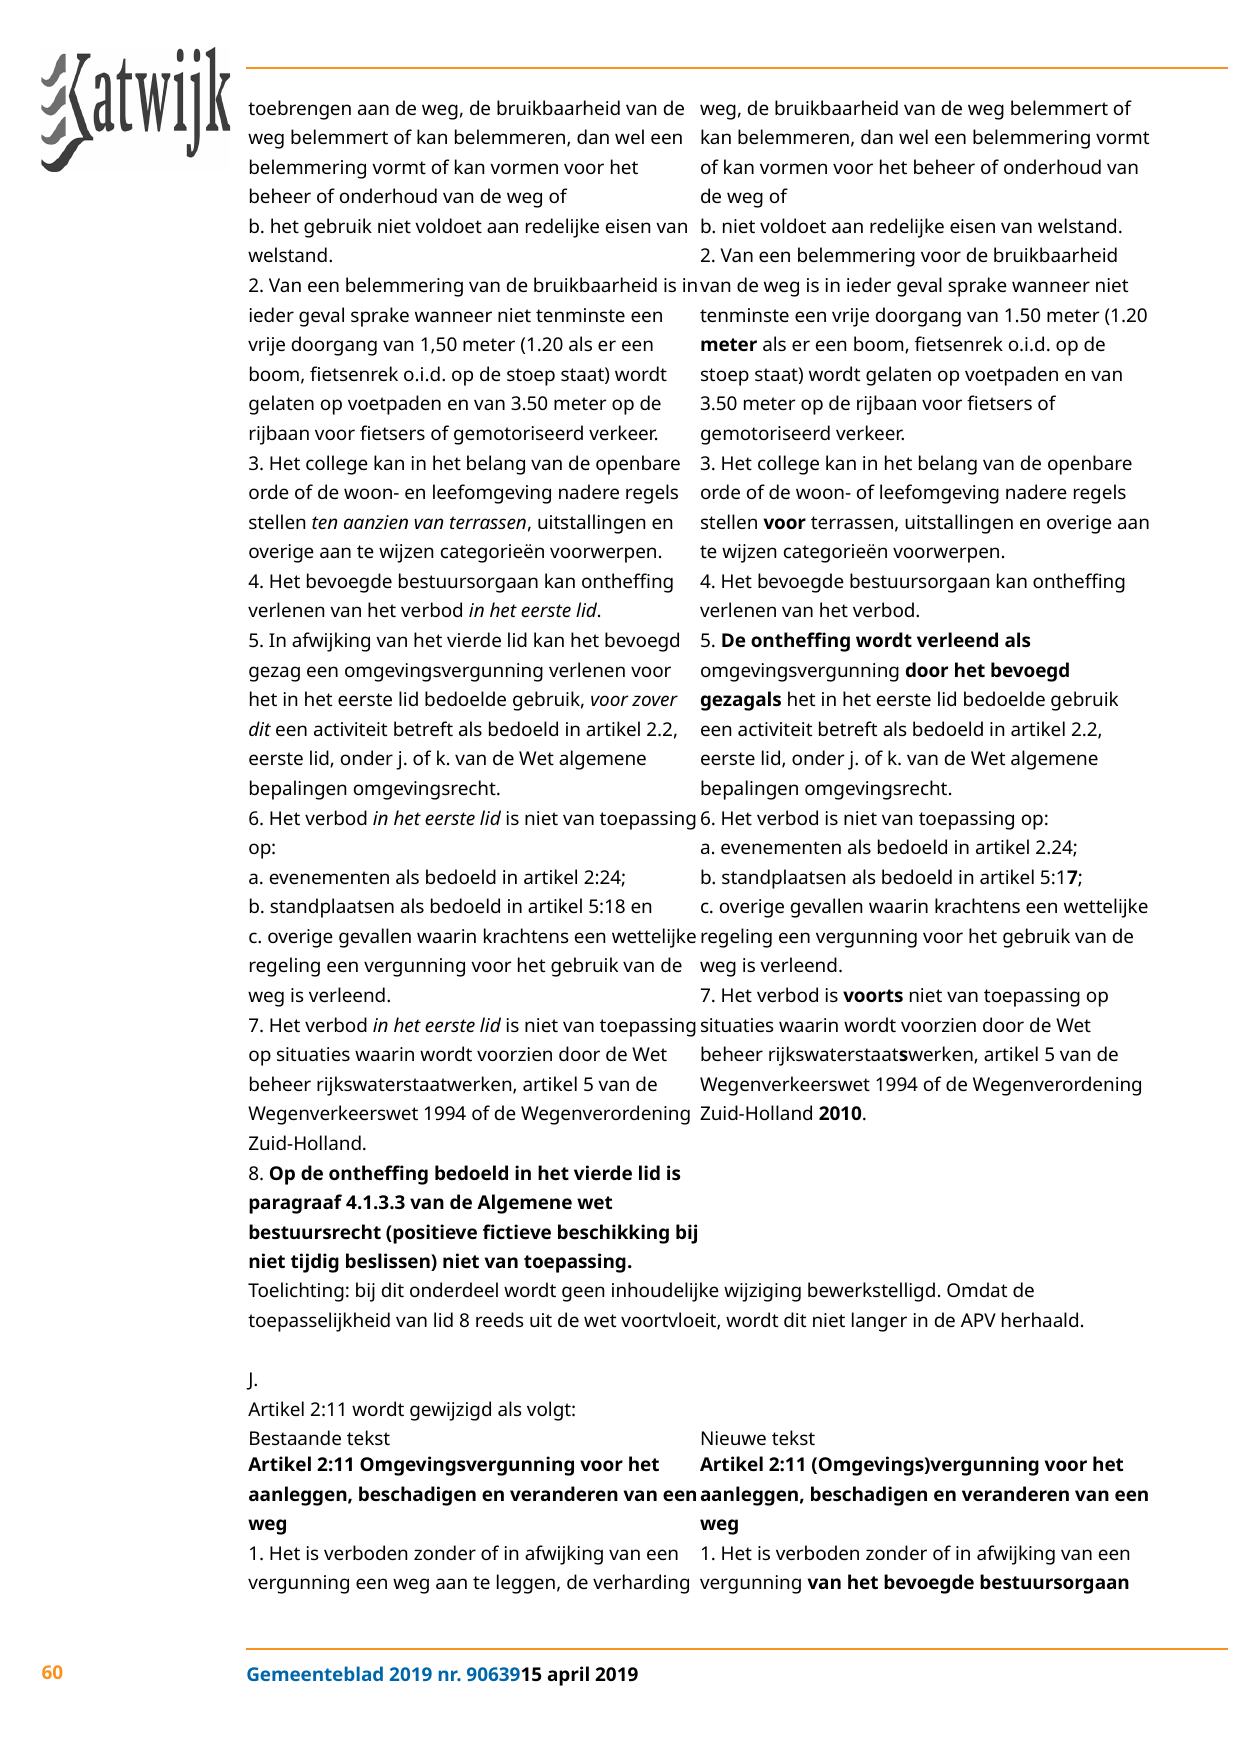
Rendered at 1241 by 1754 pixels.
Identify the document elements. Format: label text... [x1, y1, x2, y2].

text Artikel 2:11 wordt gewijzigd als volgt: [248, 1396, 1152, 1422]
table_cell Artikel 2:11 Omgevingsvergunning voor het aanleggen, beschadigen en veranderen van een weg 1. Het is verboden zonder of in afwijking van een vergunning een weg aan te leggen, de verharding [248, 1451, 700, 1595]
table_header Bestaande tekst [248, 1426, 700, 1451]
table_cell Artikel 2:11 (Omgevings)vergunning voor het aanleggen, beschadigen en veranderen van een weg 1. Het is verboden zonder of in afwijking van een vergunning van het bevoegde bestuursorgaan [700, 1451, 1152, 1595]
picture [41, 47, 231, 172]
text J. [248, 1366, 1152, 1392]
table_cell weg, de bruikbaarheid van de weg belemmert of kan belemmeren, dan wel een belemmering vormt of kan vormen voor het beheer of onderhoud van de weg of b. niet voldoet aan redelijke eisen van welstand. 2. Van een belemmering voor de bruikbaarheid van de weg is in ieder geval sprake wanneer niet tenminste een vrije doorgang van 1.50 meter (1.20 meter als er een boom, fietsenrek o.i.d. op de stoep staat) wordt gelaten op voetpaden en van 3.50 meter op de rijbaan voor fietsers of gemotoriseerd verkeer. 3. Het college kan in het belang van de openbare orde of de woon- of leefomgeving nadere regels stellen voor terrassen, uitstallingen en overige aan te wijzen categorieën voorwerpen. 4. Het bevoegde bestuursorgaan kan ontheffing verlenen van het verbod. 5. De ontheffing wordt verleend als omgevingsvergunning door het bevoegd gezagals het in het eerste lid bedoelde gebruik een activiteit betreft als bedoeld in artikel 2.2, eerste lid, onder j. of k. van de Wet algemene bepalingen omgevingsrecht. 6. Het verbod is niet van toepassing op: a. evenementen als bedoeld in artikel 2.24; b. standplaatsen als bedoeld in artikel 5:17; c. overige gevallen waarin krachtens een wettelijke regeling een vergunning voor het gebruik van de weg is verleend. 7. Het verbod is voorts niet van toepassing op situaties waarin wordt voorzien door de Wet beheer rijkswaterstaatswerken, artikel 5 van de Wegenverkeerswet 1994 of de Wegenverordening Zuid-Holland 2010. [700, 95, 1152, 1274]
text Toelichting: bij dit onderdeel wordt geen inhoudelijke wijziging bewerkstelligd. Omdat de toepasselijkheid van lid 8 reeds uit de wet voortvloeit, wordt dit niet langer in de APV herhaald. [248, 1277, 1152, 1333]
table_header Nieuwe tekst [700, 1426, 1152, 1451]
table_cell toebrengen aan de weg, de bruikbaarheid van de weg belemmert of kan belemmeren, dan wel een belemmering vormt of kan vormen voor het beheer of onderhoud van de weg of b. het gebruik niet voldoet aan redelijke eisen van welstand. 2. Van een belemmering van de bruikbaarheid is in ieder geval sprake wanneer niet tenminste een vrije doorgang van 1,50 meter (1.20 als er een boom, fietsenrek o.i.d. op de stoep staat) wordt gelaten op voetpaden en van 3.50 meter op de rijbaan voor fietsers of gemotoriseerd verkeer. 3. Het college kan in het belang van de openbare orde of de woon- en leefomgeving nadere regels stellen ten aanzien van terrassen, uitstallingen en overige aan te wijzen categorieën voorwerpen. 4. Het bevoegde bestuursorgaan kan ontheffing verlenen van het verbod in het eerste lid. 5. In afwijking van het vierde lid kan het bevoegd gezag een omgevingsvergunning verlenen voor het in het eerste lid bedoelde gebruik, voor zover dit een activiteit betreft als bedoeld in artikel 2.2, eerste lid, onder j. of k. van de Wet algemene bepalingen omgevingsrecht. 6. Het verbod in het eerste lid is niet van toepassing op: a. evenementen als bedoeld in artikel 2:24; b. standplaatsen als bedoeld in artikel 5:18 en c. overige gevallen waarin krachtens een wettelijke regeling een vergunning voor het gebruik van de weg is verleend. 7. Het verbod in het eerste lid is niet van toepassing op situaties waarin wordt voorzien door de Wet beheer rijkswaterstaatwerken, artikel 5 van de Wegenverkeerswet 1994 of de Wegenverordening Zuid-Holland. 8. Op de ontheffing bedoeld in het vierde lid is paragraaf 4.1.3.3 van de Algemene wet bestuursrecht (positieve fictieve beschikking bij niet tijdig beslissen) niet van toepassing. [248, 95, 700, 1274]
